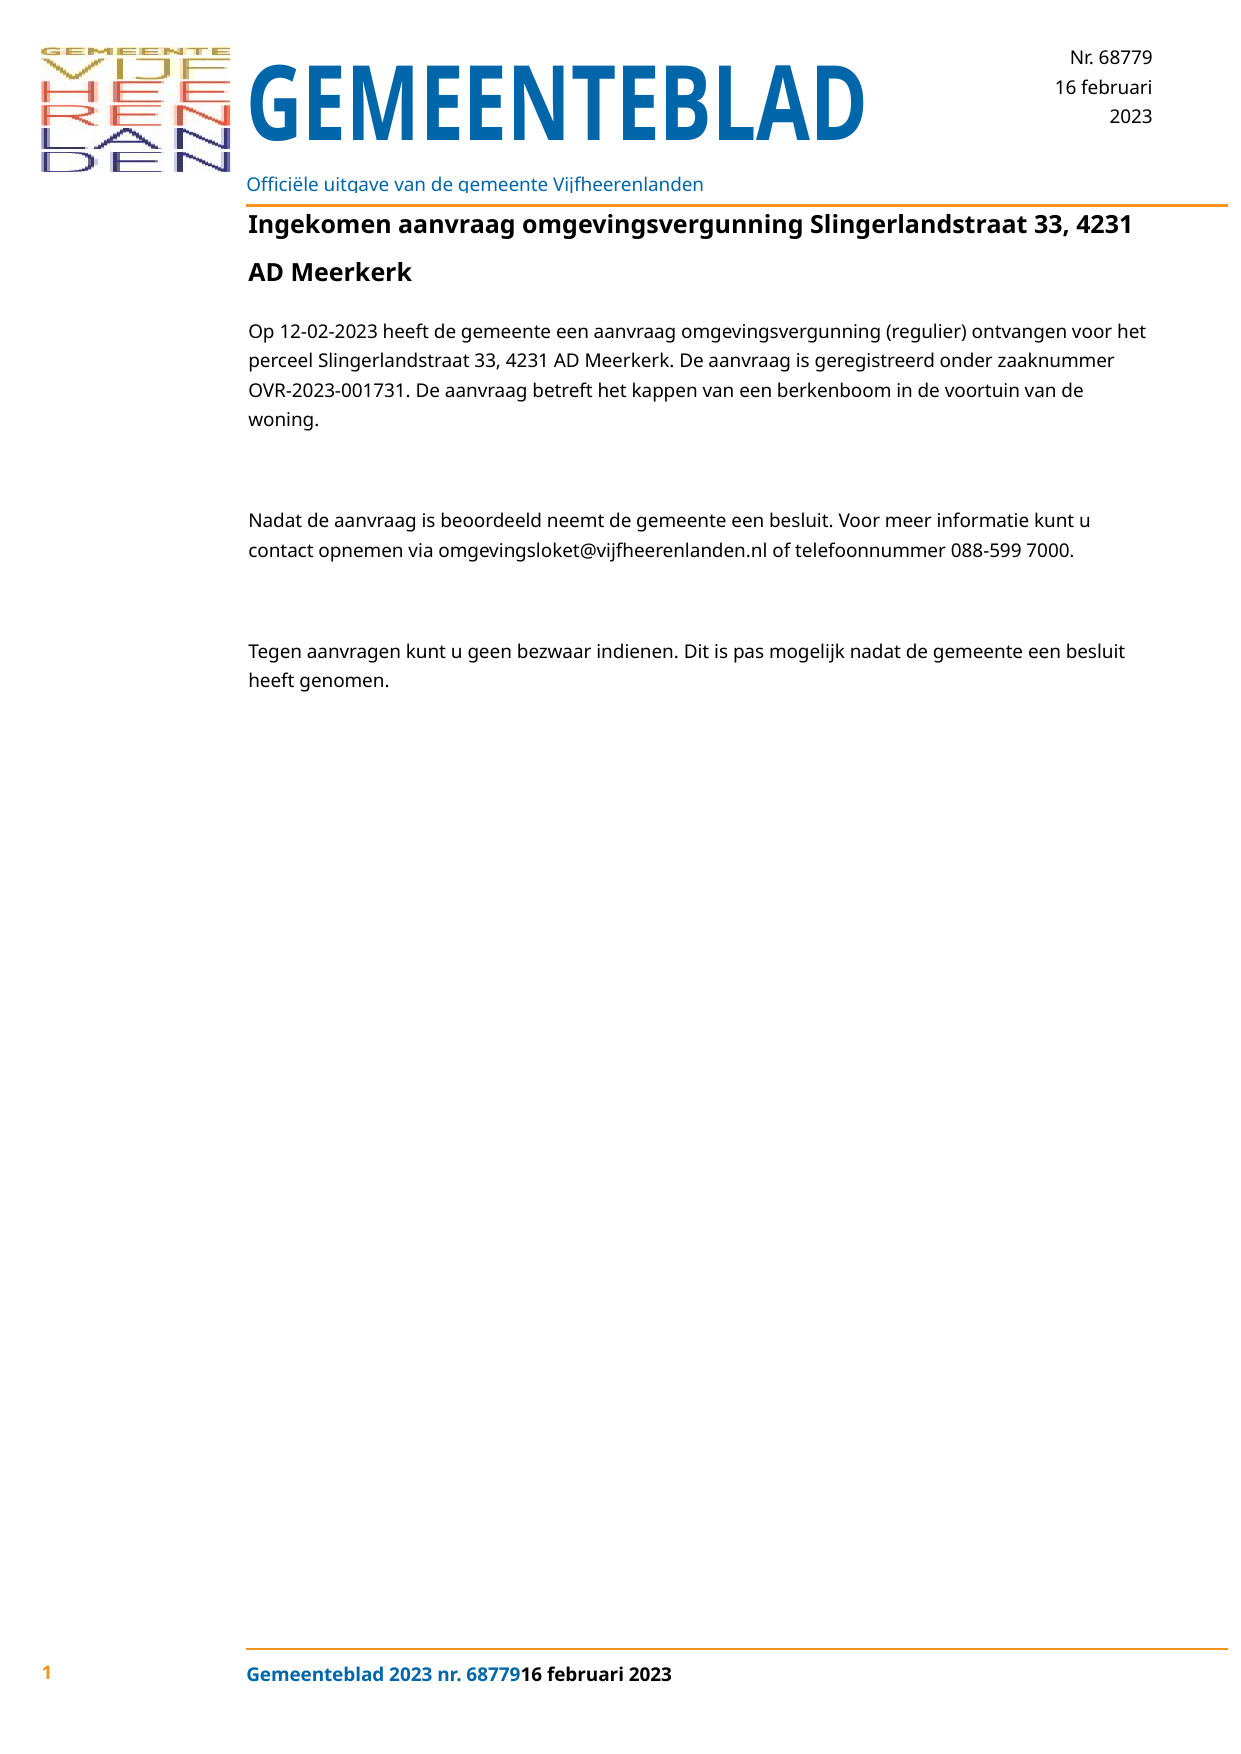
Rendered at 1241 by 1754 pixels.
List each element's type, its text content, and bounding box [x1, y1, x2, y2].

text Ingekomen aanvraag omgevingsvergunning Slingerlandstraat 33, 4231 AD Meerkerk [248, 207, 1152, 288]
picture [41, 47, 231, 172]
text Tegen aanvragen kunt u geen bezwaar indienen. Dit is pas mogelijk nadat de gemeente een besluit heeft genomen. [248, 638, 1152, 693]
text Op 12-02-2023 heeft de gemeente een aanvraag omgevingsvergunning (regulier) ontvangen voor het perceel Slingerlandstraat 33, 4231 AD Meerkerk. De aanvraag is geregistreerd onder zaaknummer OVR-2023-001731. De aanvraag betreft het kappen van een berkenboom in de voortuin van de woning. [248, 318, 1152, 432]
text Nadat de aanvraag is beoordeeld neemt de gemeente een besluit. Voor meer informatie kunt u contact opnemen via omgevingsloket@vijfheerenlanden.nl of telefoonnummer 088-599 7000. [248, 507, 1152, 563]
